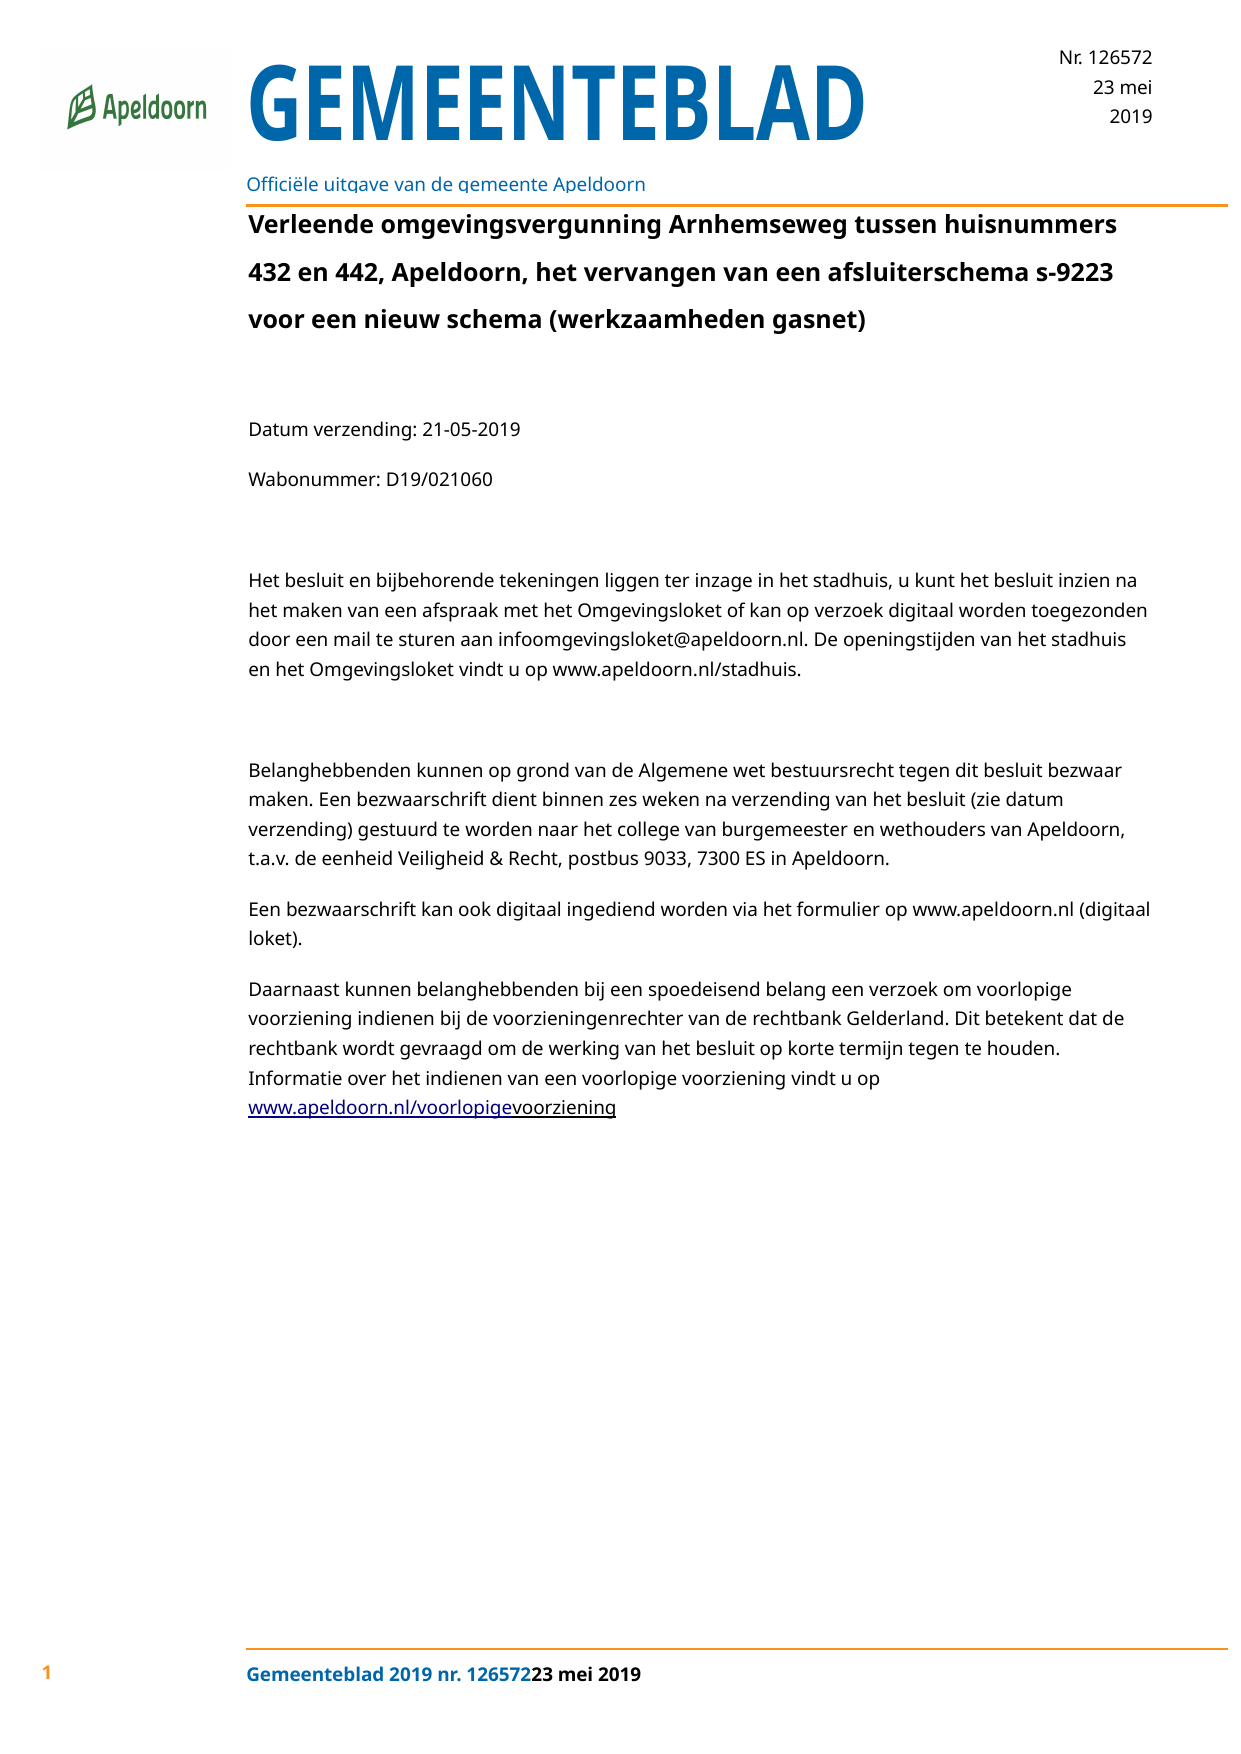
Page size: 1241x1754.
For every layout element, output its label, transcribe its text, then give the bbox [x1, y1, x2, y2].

text Daarnaast kunnen belanghebbenden bij een spoedeisend belang een verzoek om voorlopige voorziening indienen bij de voorzieningenrechter van de rechtbank Gelderland. Dit betekent dat de rechtbank wordt gevraagd om de werking van het besluit op korte termijn tegen te houden. Informatie over het indienen van een voorlopige voorziening vindt u op www.apeldoorn.nl/voorlopigevoorziening [248, 976, 1152, 1120]
text Datum verzending: 21-05-2019 [248, 416, 1152, 442]
text Belanghebbenden kunnen op grond van de Algemene wet bestuursrecht tegen dit besluit bezwaar maken. Een bezwaarschrift dient binnen zes weken na verzending van het besluit (zie datum verzending) gestuurd te worden naar het college van burgemeester en wethouders van Apeldoorn, t.a.v. de eenheid Veiligheid & Recht, postbus 9033, 7300 ES in Apeldoorn. [248, 757, 1152, 871]
text Wabonummer: D19/021060 [248, 466, 1152, 492]
text Een bezwaarschrift kan ook digitaal ingediend worden via het formulier op www.apeldoorn.nl (digitaal loket). [248, 896, 1152, 951]
picture [41, 47, 231, 172]
text Verleende omgevingsvergunning Arnhemseweg tussen huisnummers 432 en 442, Apeldoorn, het vervangen van een afsluiterschema s-9223 voor een nieuw schema (werkzaamheden gasnet) [248, 207, 1152, 336]
text Het besluit en bijbehorende tekeningen liggen ter inzage in het stadhuis, u kunt het besluit inzien na het maken van een afspraak met het Omgevingsloket of kan op verzoek digitaal worden toegezonden door een mail te sturen aan infoomgevingsloket@apeldoorn.nl. De openingstijden van het stadhuis en het Omgevingsloket vindt u op www.apeldoorn.nl/stadhuis. [248, 567, 1152, 682]
